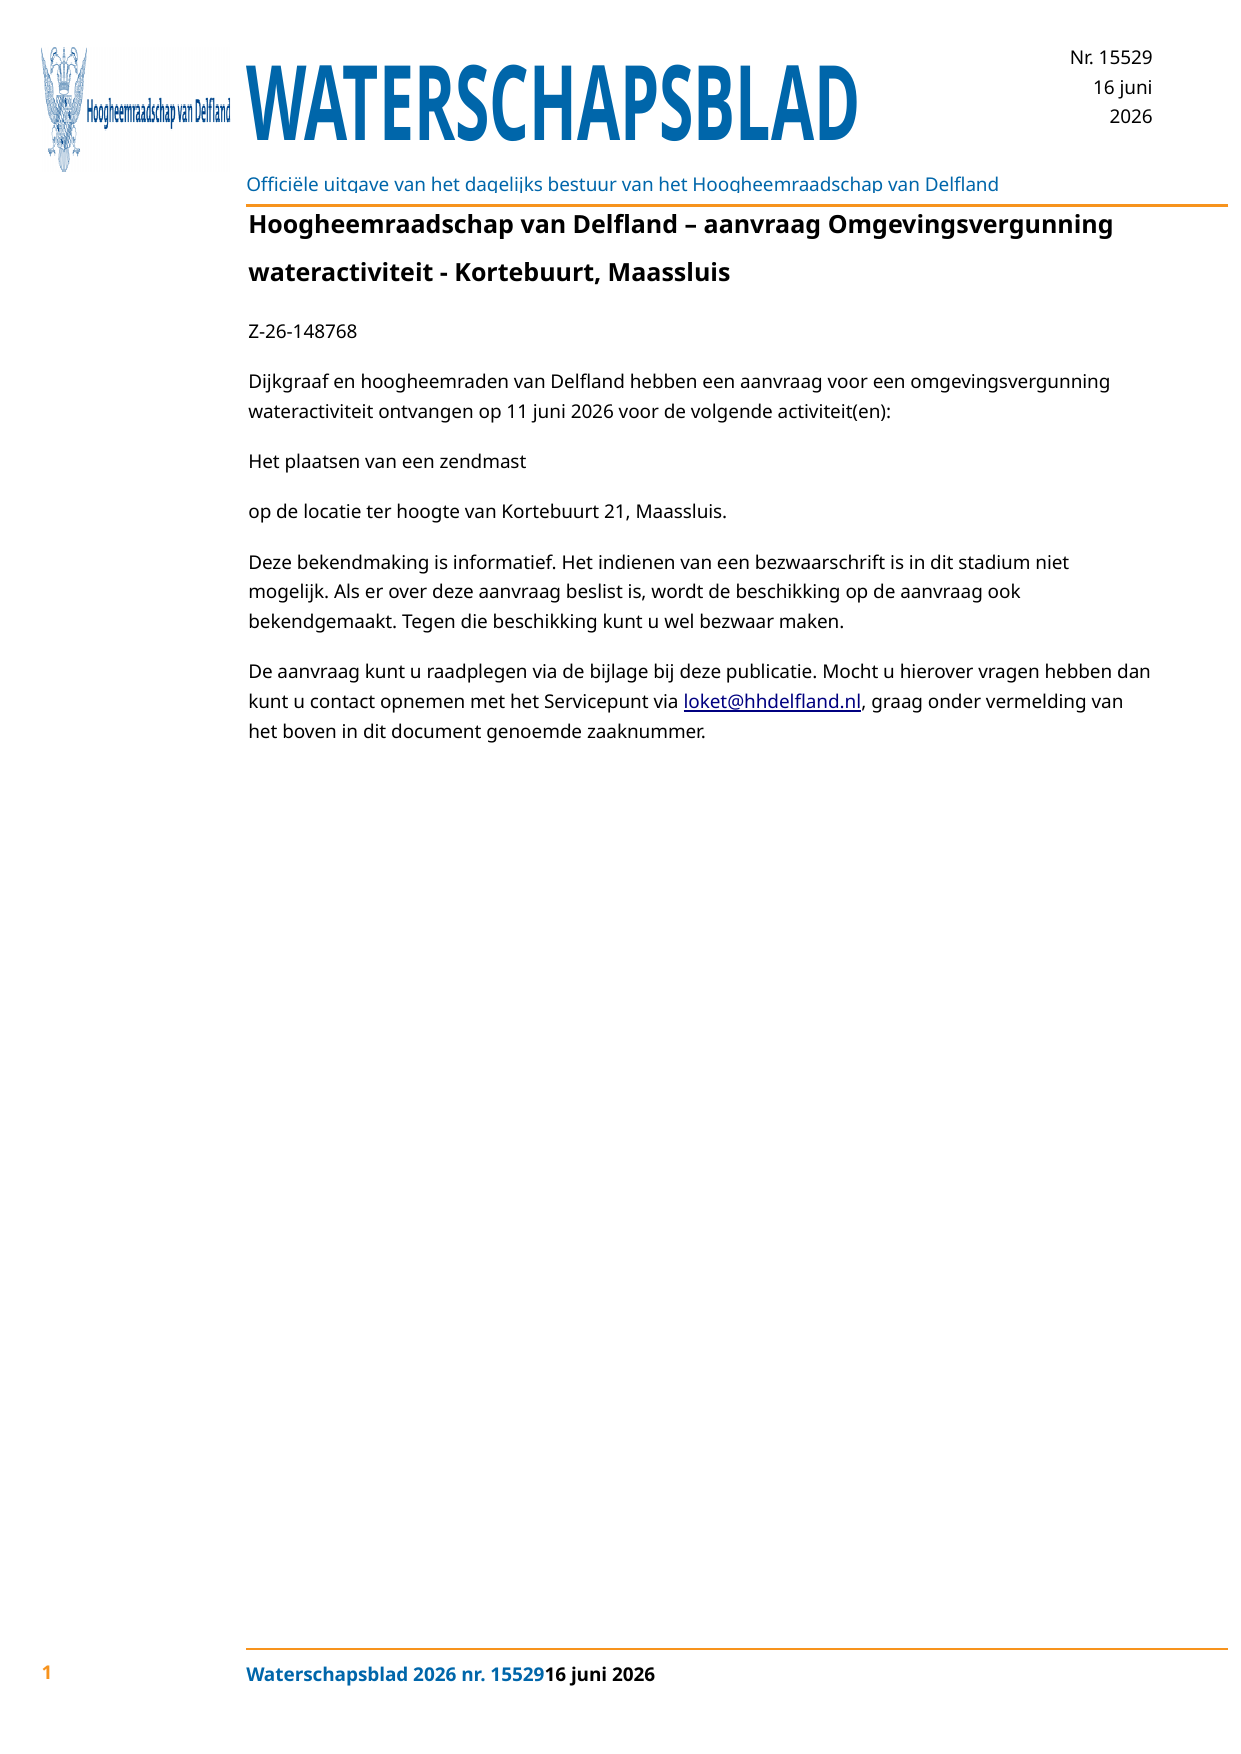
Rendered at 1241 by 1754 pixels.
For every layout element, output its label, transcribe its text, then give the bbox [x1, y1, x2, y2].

text De aanvraag kunt u raadplegen via de bijlage bij deze publicatie. Mocht u hierover vragen hebben dan kunt u contact opnemen met het Servicepunt via loket@hhdelfland.nl, graag onder vermelding van het boven in dit document genoemde zaaknummer. [248, 659, 1152, 744]
text Dijkgraaf en hoogheemraden van Delfland hebben een aanvraag voor een omgevingsvergunning wateractiviteit ontvangen op 11 juni 2026 voor de volgende activiteit(en): [248, 368, 1152, 424]
text Z-26-148768 [248, 318, 1152, 344]
text op de locatie ter hoogte van Kortebuurt 21, Maassluis. [248, 499, 1152, 524]
text Het plaatsen van een zendmast [248, 448, 1152, 474]
picture [41, 47, 231, 172]
text Deze bekendmaking is informatief. Het indienen van een bezwaarschrift is in dit stadium niet mogelijk. Als er over deze aanvraag beslist is, wordt de beschikking op de aanvraag ook bekendgemaakt. Tegen die beschikking kunt u wel bezwaar maken. [248, 549, 1152, 634]
text Hoogheemraadschap van Delfland – aanvraag Omgevingsvergunning wateractiviteit - Kortebuurt, Maassluis [248, 207, 1152, 288]
